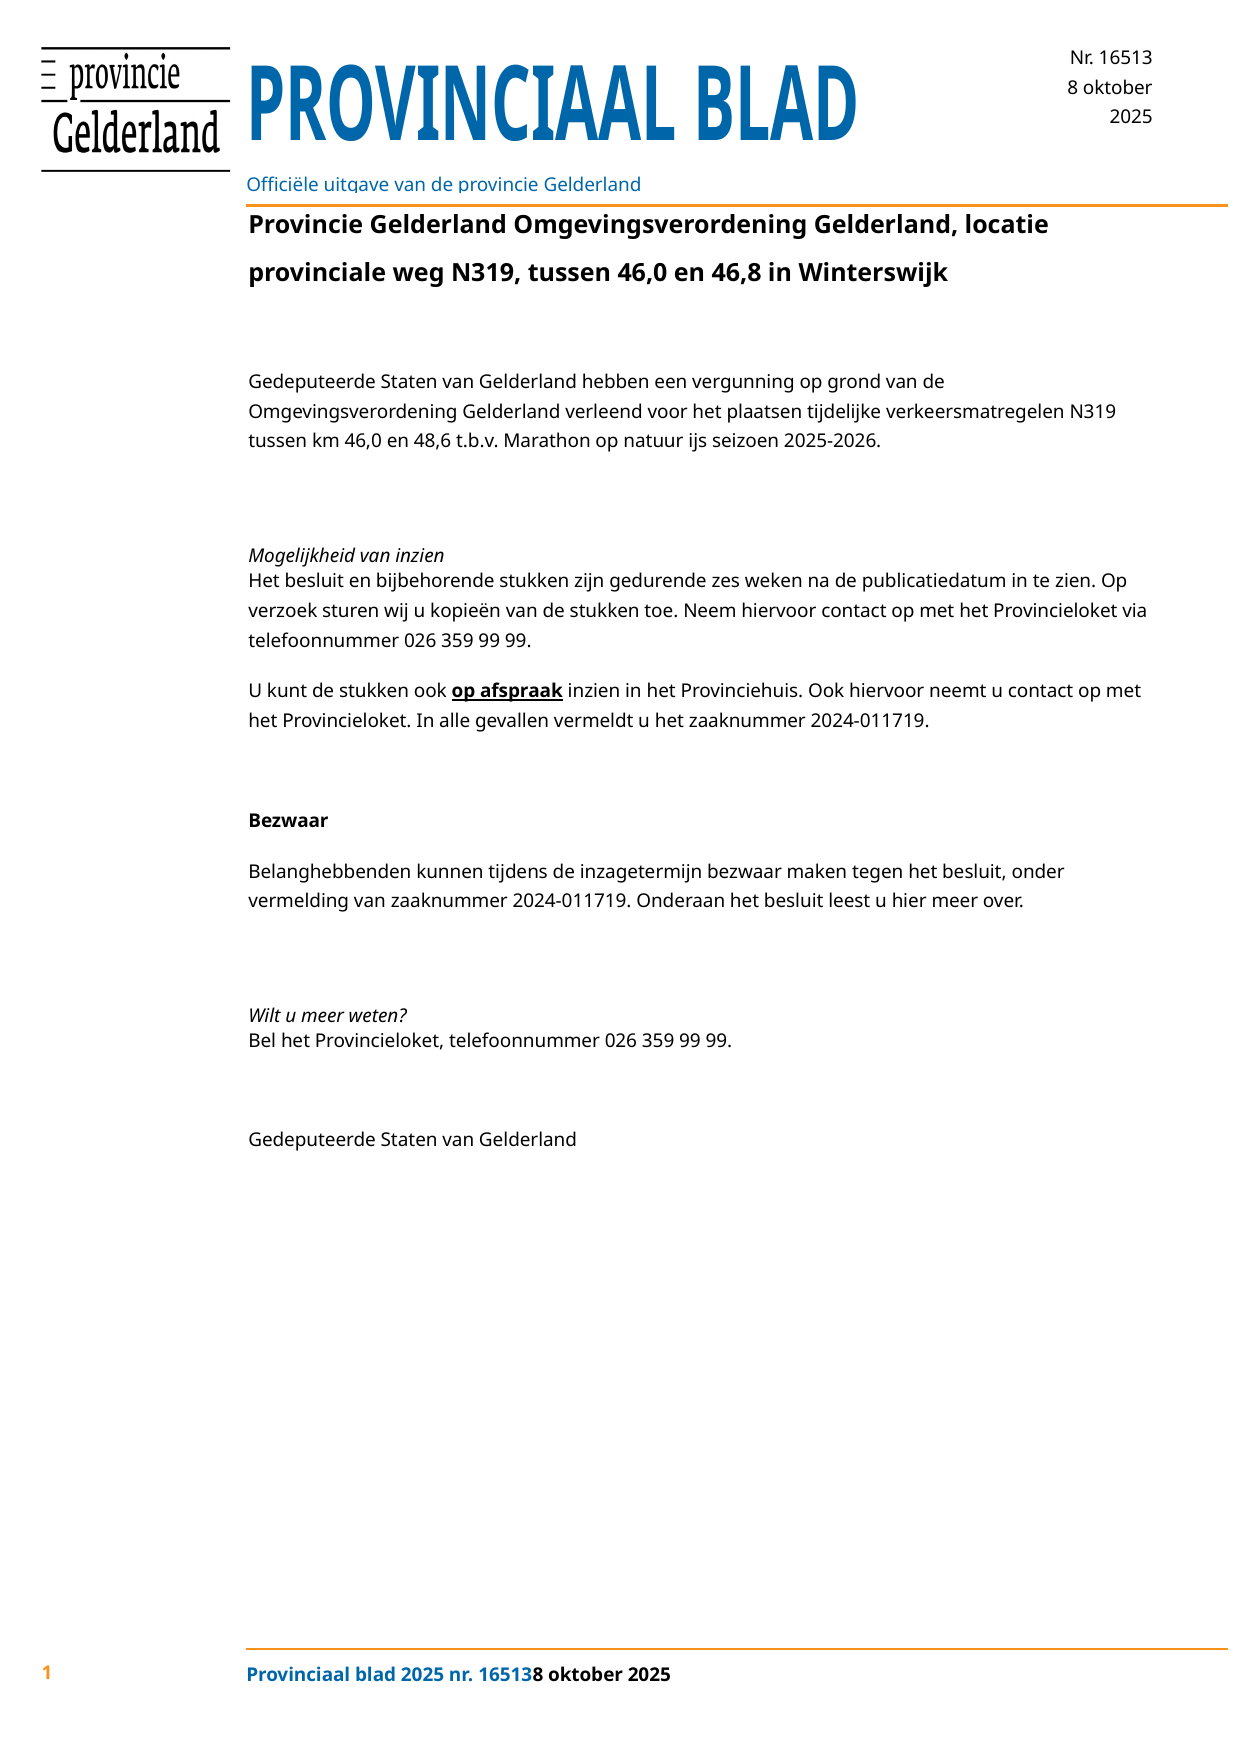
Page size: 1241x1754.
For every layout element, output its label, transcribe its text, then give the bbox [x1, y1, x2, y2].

text Wilt u meer weten? [248, 1002, 1152, 1028]
text U kunt de stukken ook op afspraak inzien in het Provinciehuis. Ook hiervoor neemt u contact op met het Provincieloket. In alle gevallen vermeldt u het zaaknummer 2024-011719. [248, 677, 1152, 732]
text Het besluit en bijbehorende stukken zijn gedurende zes weken na de publicatiedatum in te zien. Op verzoek sturen wij u kopieën van de stukken toe. Neem hiervoor contact op met het Provincieloket via telefoonnummer 026 359 99 99. [248, 568, 1152, 652]
text Belanghebbenden kunnen tijdens de inzagetermijn bezwaar maken tegen het besluit, onder vermelding van zaaknummer 2024-011719. Onderaan het besluit leest u hier meer over. [248, 858, 1152, 913]
text Provincie Gelderland Omgevingsverordening Gelderland, locatie provinciale weg N319, tussen 46,0 en 46,8 in Winterswijk [248, 207, 1152, 288]
text Gedeputeerde Staten van Gelderland hebben een vergunning op grond van de Omgevingsverordening Gelderland verleend voor het plaatsen tijdelijke verkeersmatregelen N319 tussen km 46,0 en 48,6 t.b.v. Marathon op natuur ijs seizoen 2025-2026. [248, 368, 1152, 453]
text Mogelijkheid van inzien [248, 542, 1152, 568]
text Gedeputeerde Staten van Gelderland [248, 1126, 1152, 1152]
text Bel het Provincieloket, telefoonnummer 026 359 99 99. [248, 1028, 1152, 1053]
text Bezwaar [248, 808, 1152, 833]
picture [41, 47, 231, 172]
